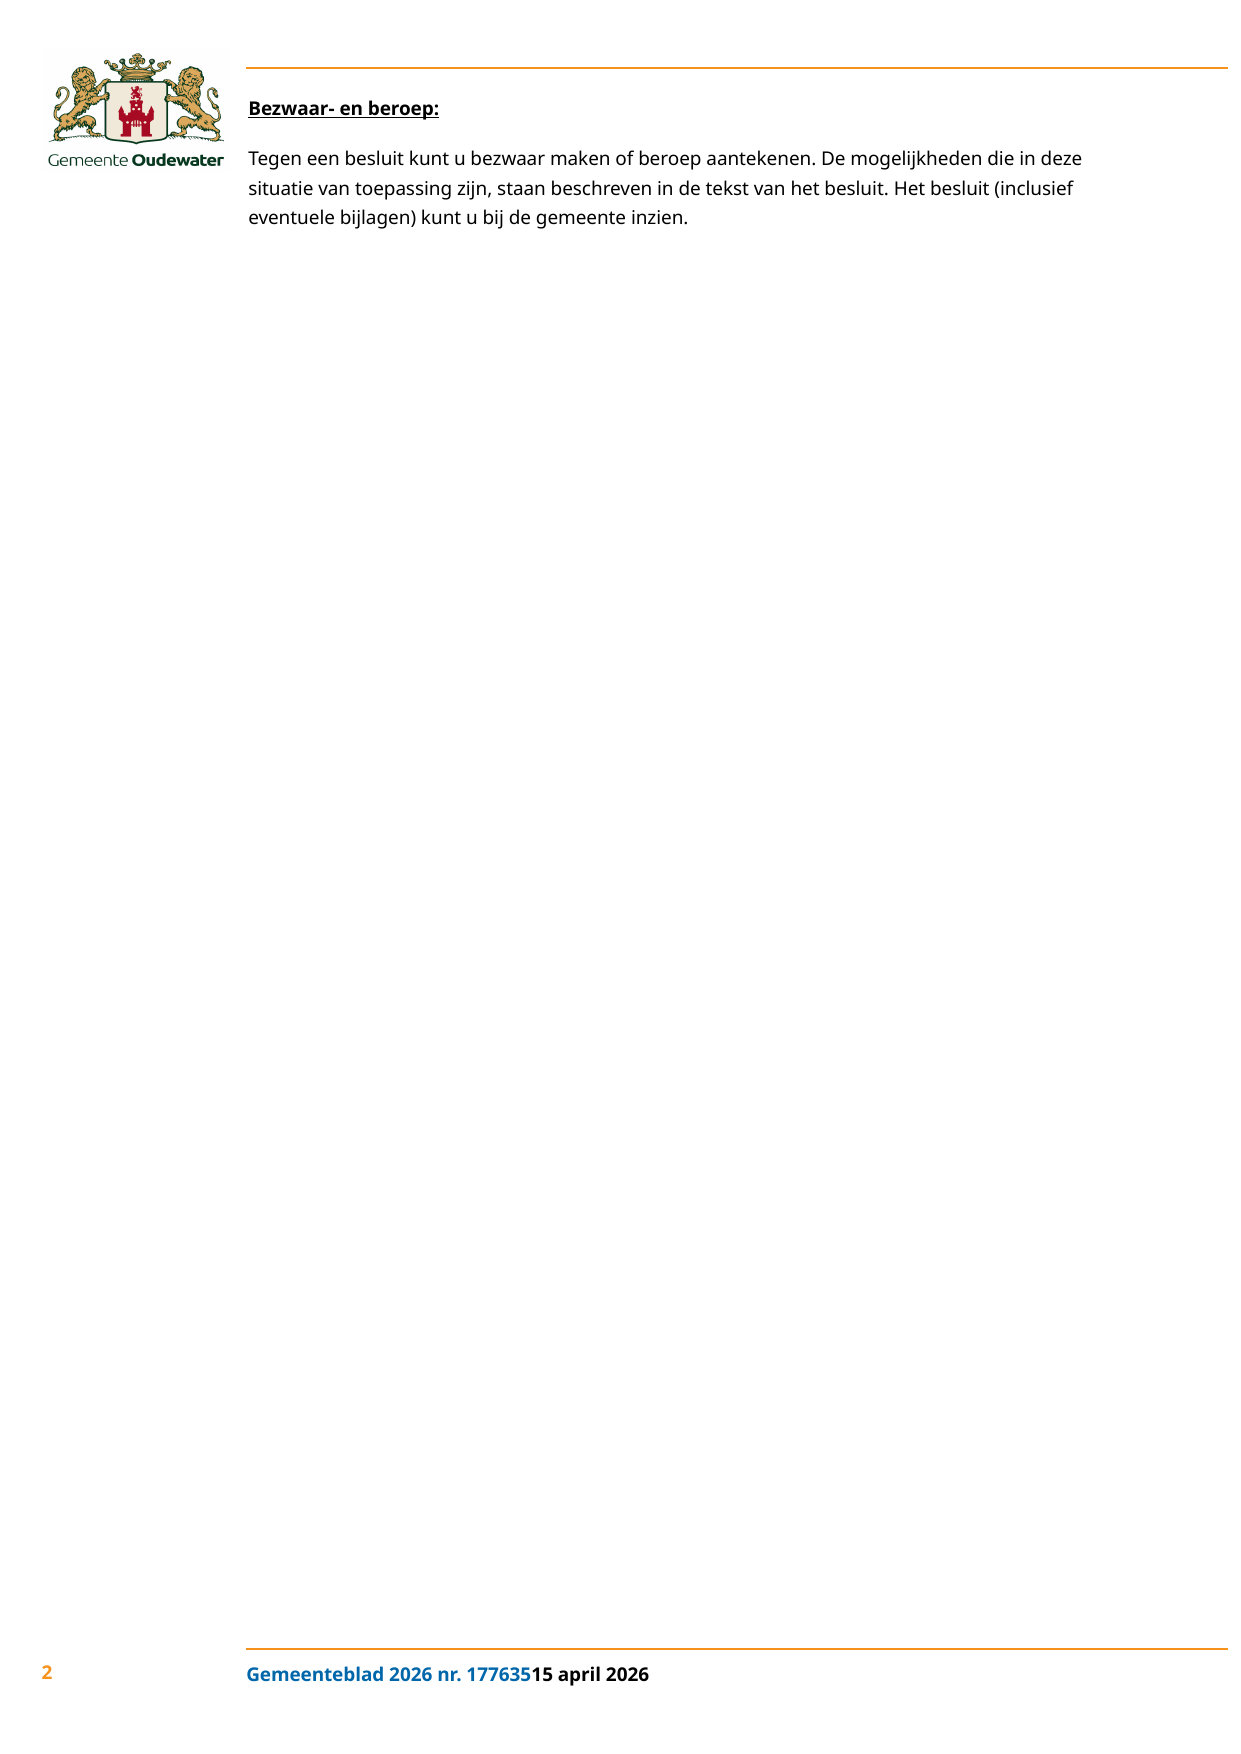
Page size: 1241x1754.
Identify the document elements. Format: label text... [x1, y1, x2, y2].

text Tegen een besluit kunt u bezwaar maken of beroep aantekenen. De mogelijkheden die in deze situatie van toepassing zijn, staan beschreven in de tekst van het besluit. Het besluit (inclusief eventuele bijlagen) kunt u bij de gemeente inzien. [248, 145, 1152, 230]
picture [41, 47, 231, 172]
text Bezwaar- en beroep: [248, 95, 1152, 121]
